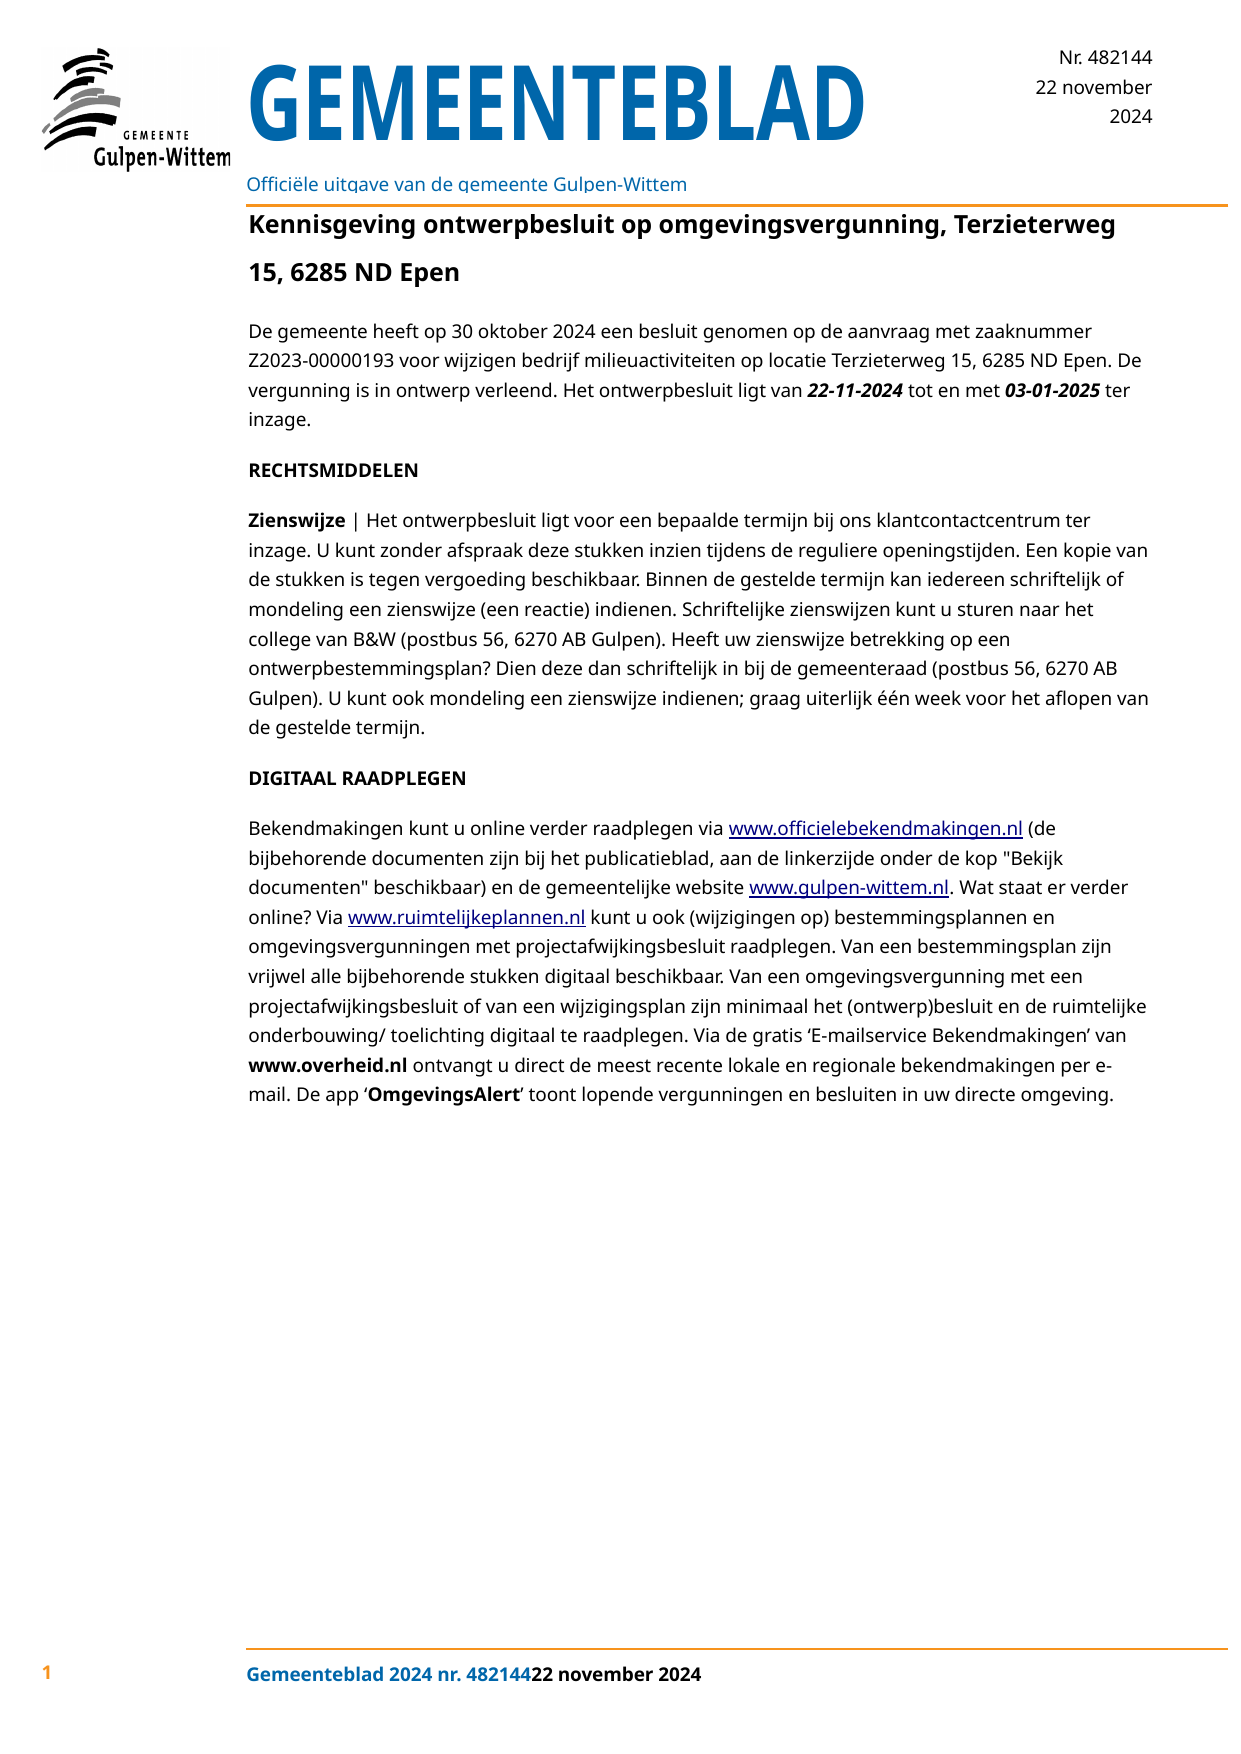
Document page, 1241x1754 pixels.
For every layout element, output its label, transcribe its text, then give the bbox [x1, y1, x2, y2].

picture [41, 47, 231, 172]
text Zienswijze | Het ontwerpbesluit ligt voor een bepaalde termijn bij ons klantcontactcentrum ter inzage. U kunt zonder afspraak deze stukken inzien tijdens de reguliere openingstijden. Een kopie van de stukken is tegen vergoeding beschikbaar. Binnen de gestelde termijn kan iedereen schriftelijk of mondeling een zienswijze (een reactie) indienen. Schriftelijke zienswijzen kunt u sturen naar het college van B&W (postbus 56, 6270 AB Gulpen). Heeft uw zienswijze betrekking op een ontwerpbestemmingsplan? Dien deze dan schriftelijk in bij de gemeenteraad (postbus 56, 6270 AB Gulpen). U kunt ook mondeling een zienswijze indienen; graag uiterlijk één week voor het aflopen van de gestelde termijn. [248, 507, 1152, 740]
text Kennisgeving ontwerpbesluit op omgevingsvergunning, Terzieterweg 15, 6285 ND Epen [248, 207, 1152, 288]
text Bekendmakingen kunt u online verder raadplegen via www.officielebekendmakingen.nl (de bijbehorende documenten zijn bij het publicatieblad, aan de linkerzijde onder de kop "Bekijk documenten" beschikbaar) en de gemeentelijke website www.gulpen-wittem.nl. Wat staat er verder online? Via www.ruimtelijkeplannen.nl kunt u ook (wijzigingen op) bestemmingsplannen en omgevingsvergunningen met projectafwijkingsbesluit raadplegen. Van een bestemmingsplan zijn vrijwel alle bijbehorende stukken digitaal beschikbaar. Van een omgevingsvergunning met een projectafwijkingsbesluit of van een wijzigingsplan zijn minimaal het (ontwerp)besluit en de ruimtelijke onderbouwing/ toelichting digitaal te raadplegen. Via de gratis ‘E-mailservice Bekendmakingen’ van www.overheid.nl ontvangt u direct de meest recente lokale en regionale bekendmakingen per e-mail. De app ‘OmgevingsAlert’ toont lopende vergunningen en besluiten in uw directe omgeving. [248, 815, 1152, 1107]
text DIGITAAL RAADPLEGEN [248, 765, 1152, 791]
text RECHTSMIDDELEN [248, 457, 1152, 483]
text De gemeente heeft op 30 oktober 2024 een besluit genomen op de aanvraag met zaaknummer Z2023-00000193 voor wijzigen bedrijf milieuactiviteiten op locatie Terzieterweg 15, 6285 ND Epen. De vergunning is in ontwerp verleend. Het ontwerpbesluit ligt van 22-11-2024 tot en met 03-01-2025 ter inzage. [248, 318, 1152, 432]
